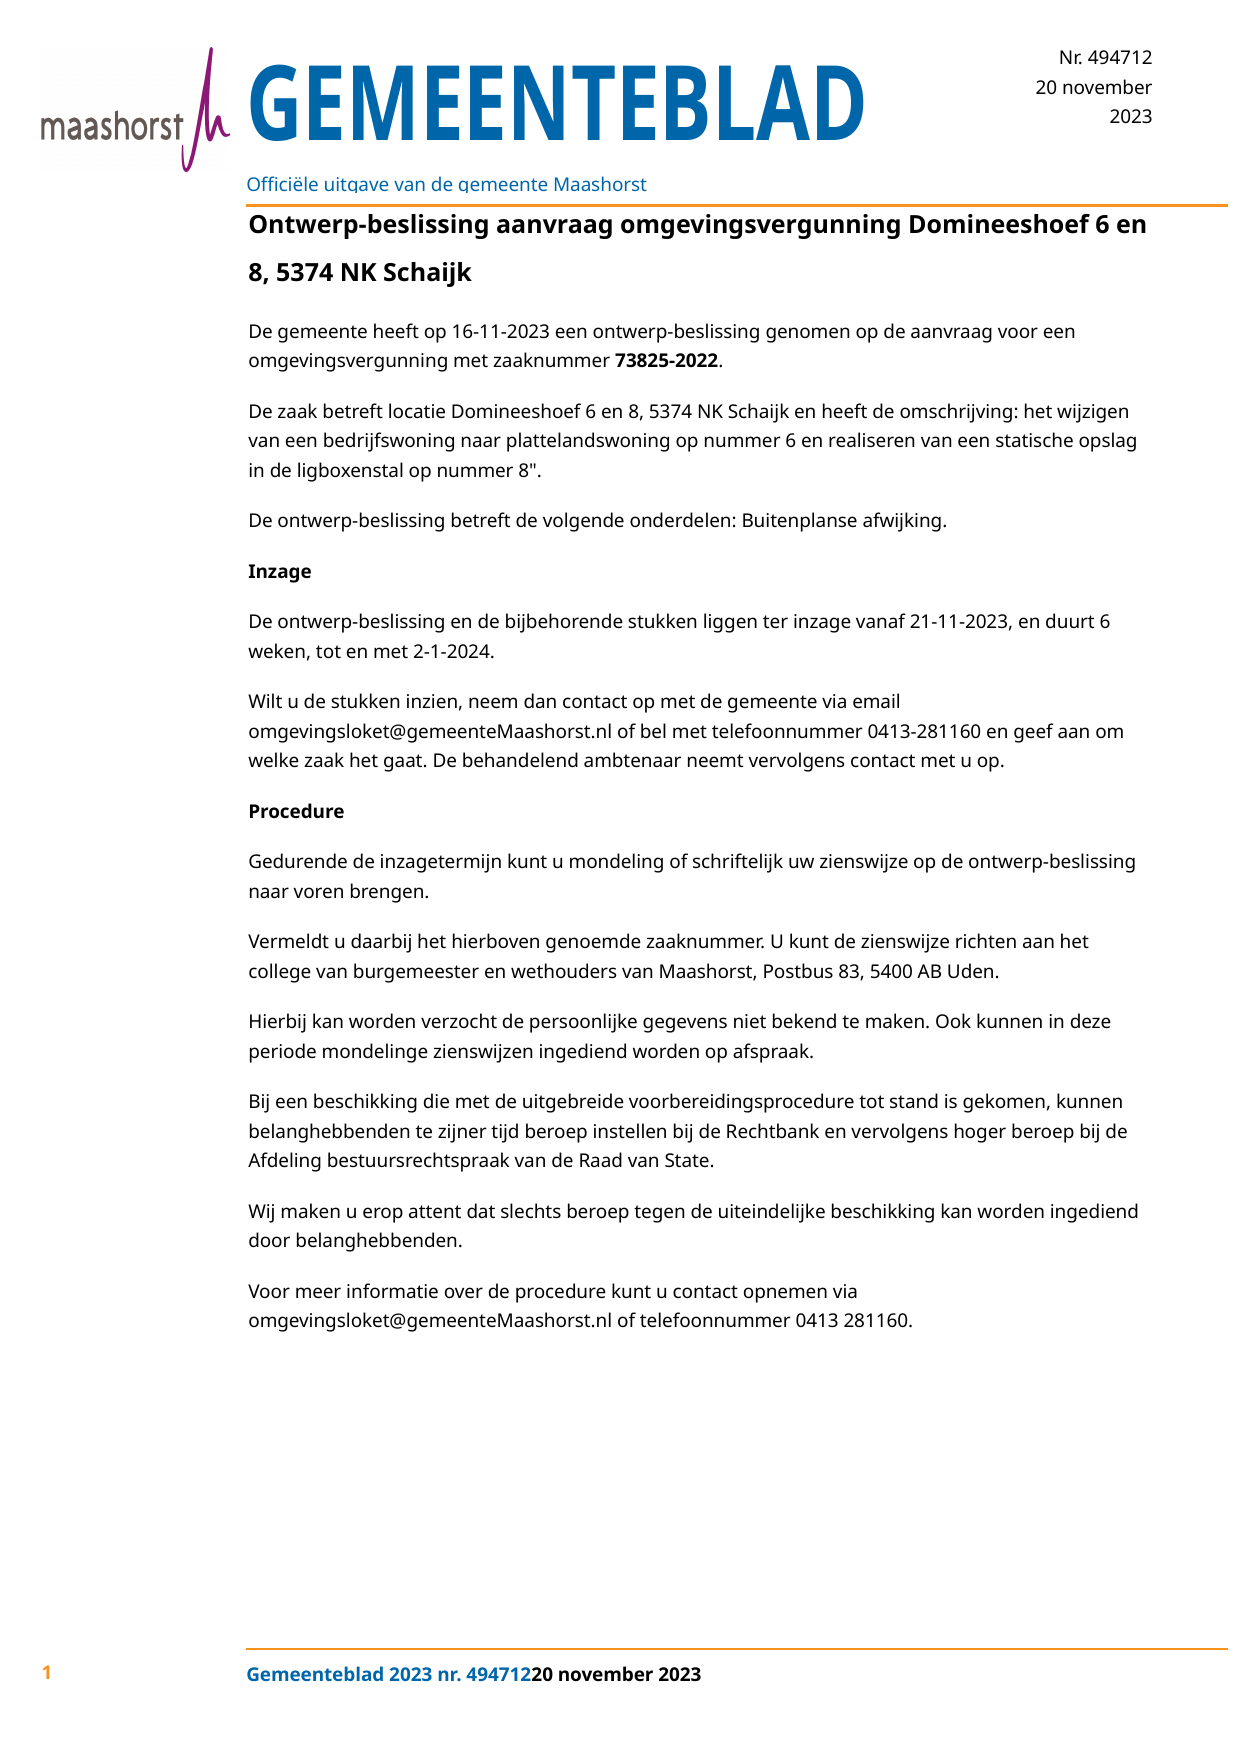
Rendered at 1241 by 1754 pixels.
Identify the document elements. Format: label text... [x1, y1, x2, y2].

text De ontwerp-beslissing betreft de volgende onderdelen: Buitenplanse afwijking. [248, 507, 1152, 533]
picture [41, 47, 231, 172]
text Wilt u de stukken inzien, neem dan contact op met de gemeente via email omgevingsloket@gemeenteMaashorst.nl of bel met telefoonnummer 0413-281160 en geef aan om welke zaak het gaat. De behandelend ambtenaar neemt vervolgens contact met u op. [248, 688, 1152, 773]
text Inzage [248, 558, 1152, 584]
text Vermeldt u daarbij het hierboven genoemde zaaknummer. U kunt de zienswijze richten aan het college van burgemeester en wethouders van Maashorst, Postbus 83, 5400 AB Uden. [248, 928, 1152, 984]
text Hierbij kan worden verzocht de persoonlijke gegevens niet bekend te maken. Ook kunnen in deze periode mondelinge zienswijzen ingediend worden op afspraak. [248, 1008, 1152, 1064]
text De ontwerp-beslissing en de bijbehorende stukken liggen ter inzage vanaf 21-11-2023, en duurt 6 weken, tot en met 2-1-2024. [248, 608, 1152, 664]
text Ontwerp-beslissing aanvraag omgevingsvergunning Domineeshoef 6 en 8, 5374 NK Schaijk [248, 207, 1152, 288]
text De gemeente heeft op 16-11-2023 een ontwerp-beslissing genomen op de aanvraag voor een omgevingsvergunning met zaaknummer 73825-2022. [248, 318, 1152, 373]
text Procedure [248, 798, 1152, 824]
text Voor meer informatie over de procedure kunt u contact opnemen via omgevingsloket@gemeenteMaashorst.nl of telefoonnummer 0413 281160. [248, 1278, 1152, 1333]
text Wij maken u erop attent dat slechts beroep tegen de uiteindelijke beschikking kan worden ingediend door belanghebbenden. [248, 1198, 1152, 1253]
text Bij een beschikking die met de uitgebreide voorbereidingsprocedure tot stand is gekomen, kunnen belanghebbenden te zijner tijd beroep instellen bij de Rechtbank en vervolgens hoger beroep bij de Afdeling bestuursrechtspraak van de Raad van State. [248, 1088, 1152, 1173]
text Gedurende de inzagetermijn kunt u mondeling of schriftelijk uw zienswijze op de ontwerp-beslissing naar voren brengen. [248, 848, 1152, 904]
text De zaak betreft locatie Domineeshoef 6 en 8, 5374 NK Schaijk en heeft de omschrijving: het wijzigen van een bedrijfswoning naar plattelandswoning op nummer 6 en realiseren van een statische opslag in de ligboxenstal op nummer 8". [248, 398, 1152, 483]
